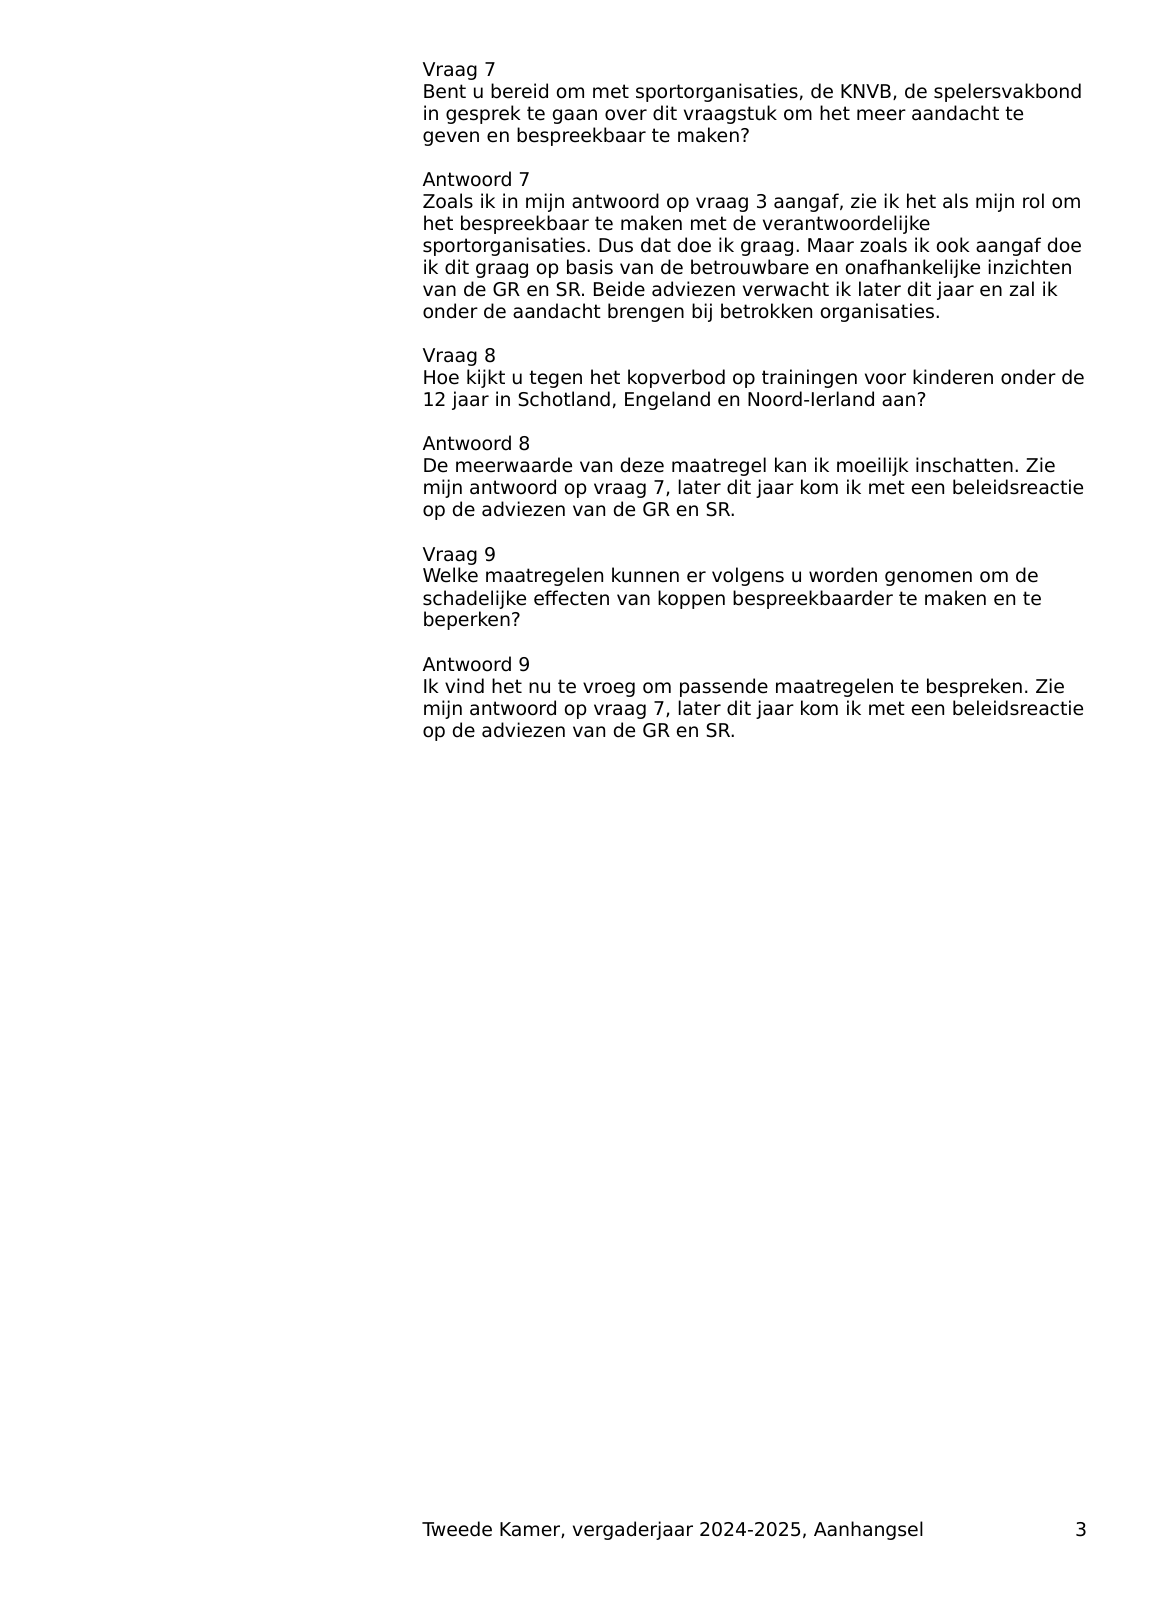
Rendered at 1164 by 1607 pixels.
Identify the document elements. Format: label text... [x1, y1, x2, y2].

text Zoals ik in mijn antwoord op vraag 3 aangaf, zie ik het als mijn rol om het bespreekbaar te maken met de verantwoordelijke sportorganisaties. Dus dat doe ik graag. Maar zoals ik ook aangaf doe ik dit graag op basis van de betrouwbare en onafhankelijke inzichten van de GR en SR. Beide adviezen verwacht ik later dit jaar en zal ik onder de aandacht brengen bij betrokken organisaties. [422, 191, 1087, 323]
text Vraag 8 [422, 345, 1087, 367]
text Welke maatregelen kunnen er volgens u worden genomen om de schadelijke effecten van koppen bespreekbaarder te maken en te beperken? [422, 565, 1087, 631]
text Antwoord 9 [422, 653, 1087, 676]
text Vraag 7 [422, 59, 1087, 81]
text Vraag 9 [422, 543, 1087, 565]
text Antwoord 7 [422, 169, 1087, 191]
text Hoe kijkt u tegen het kopverbod op trainingen voor kinderen onder de 12 jaar in Schotland, Engeland en Noord-Ierland aan? [422, 367, 1087, 411]
text De meerwaarde van deze maatregel kan ik moeilijk inschatten. Zie mijn antwoord op vraag 7, later dit jaar kom ik met een beleidsreactie op de adviezen van de GR en SR. [422, 455, 1087, 521]
text Ik vind het nu te vroeg om passende maatregelen te bespreken. Zie mijn antwoord op vraag 7, later dit jaar kom ik met een beleidsreactie op de adviezen van de GR en SR. [422, 676, 1087, 741]
text Bent u bereid om met sportorganisaties, de KNVB, de spelersvakbond in gesprek te gaan over dit vraagstuk om het meer aandacht te geven en bespreekbaar te maken? [422, 81, 1087, 147]
text Antwoord 8 [422, 433, 1087, 455]
